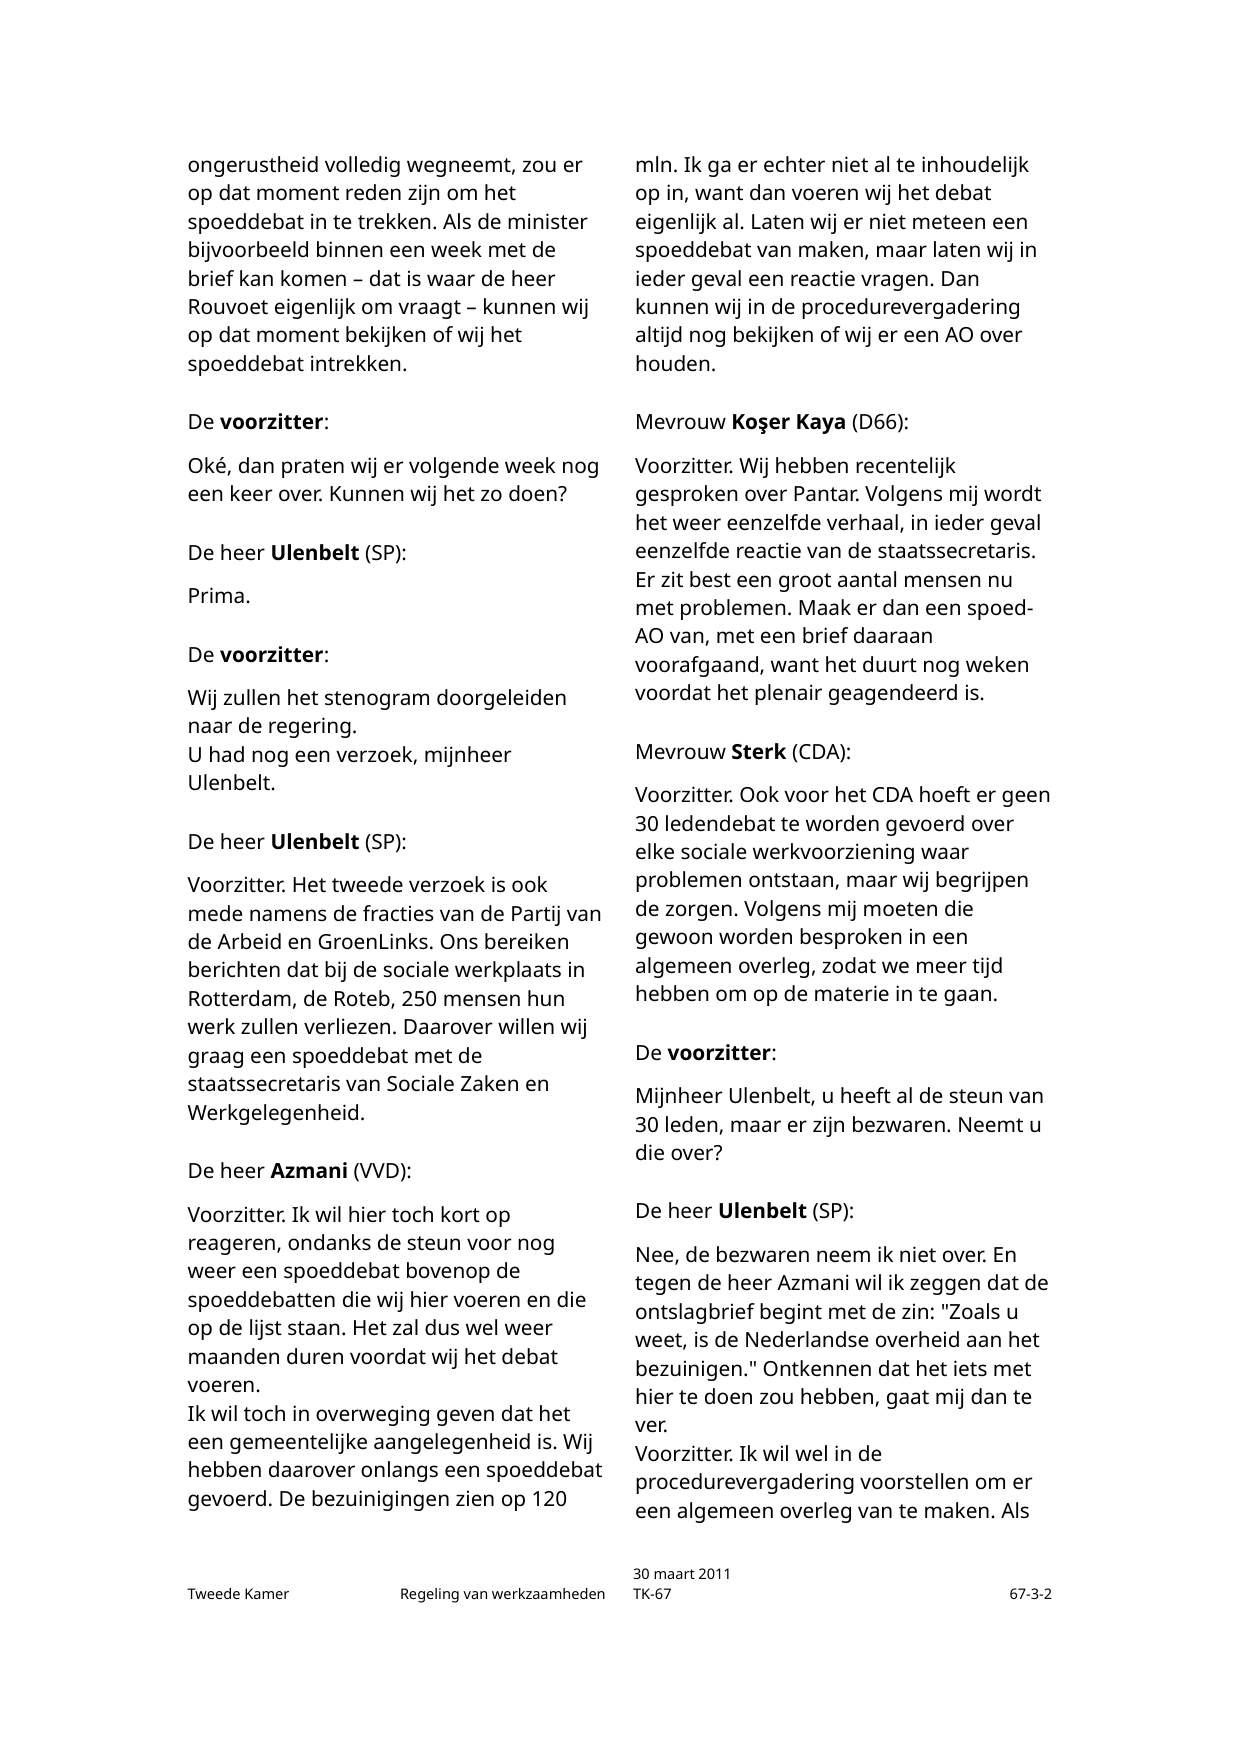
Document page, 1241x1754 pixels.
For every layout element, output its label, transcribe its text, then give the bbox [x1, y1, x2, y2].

text Wij zullen het stenogram doorgeleiden naar de regering. [187, 683, 605, 740]
text Prima. [187, 581, 605, 610]
text Voorzitter. Het tweede verzoek is ook mede namens de fracties van de Partij van de Arbeid en GroenLinks. Ons bereiken berichten dat bij de sociale werkplaats in Rotterdam, de Roteb, 250 mensen hun werk zullen verliezen. Daarover willen wij graag een spoeddebat met de staatssecretaris van Sociale Zaken en Werkgelegenheid. [187, 870, 605, 1126]
text Ik wil toch in overweging geven dat het een gemeentelijke aangelegenheid is. Wij hebben daarover onlangs een spoeddebat gevoerd. De bezuinigingen zien op 120 [187, 1399, 605, 1512]
text Voorzitter. Wij hebben recentelijk gesproken over Pantar. Volgens mij wordt het weer eenzelfde verhaal, in ieder geval eenzelfde reactie van de staatssecretaris. Er zit best een groot aantal mensen nu met problemen. Maak er dan een spoed-AO van, met een brief daaraan voorafgaand, want het duurt nog weken voordat het plenair geagendeerd is. [635, 451, 1053, 707]
text Voorzitter. Ik wil hier toch kort op reageren, ondanks de steun voor nog weer een spoeddebat bovenop de spoeddebatten die wij hier voeren en die op de lijst staan. Het zal dus wel weer maanden duren voordat wij het debat voeren. [187, 1200, 605, 1399]
text De voorzitter: [187, 407, 605, 436]
text Nee, de bezwaren neem ik niet over. En tegen de heer Azmani wil ik zeggen dat de ontslagbrief begint met de zin: "Zoals u weet, is de Nederlandse overheid aan het bezuinigen." Ontkennen dat het iets met hier te doen zou hebben, gaat mij dan te ver. [635, 1240, 1053, 1439]
text De heer Ulenbelt (SP): [187, 538, 605, 566]
text U had nog een verzoek, mijnheer Ulenbelt. [187, 740, 605, 797]
text De heer Ulenbelt (SP): [187, 827, 605, 855]
text De voorzitter: [635, 1038, 1053, 1066]
text De heer Azmani (VVD): [187, 1156, 605, 1185]
text Mijnheer Ulenbelt, u heeft al de steun van 30 leden, maar er zijn bezwaren. Neemt u die over? [635, 1081, 1053, 1167]
text Mevrouw Sterk (CDA): [635, 737, 1053, 765]
text Mevrouw Koşer Kaya (D66): [635, 407, 1053, 436]
text mln. Ik ga er echter niet al te inhoudelijk op in, want dan voeren wij het debat eigenlijk al. Laten wij er niet meteen een spoeddebat van maken, maar laten wij in ieder geval een reactie vragen. Dan kunnen wij in de procedurevergadering altijd nog bekijken of wij er een AO over houden. [635, 150, 1053, 377]
text Oké, dan praten wij er volgende week nog een keer over. Kunnen wij het zo doen? [187, 451, 605, 508]
text Voorzitter. Ook voor het CDA hoeft er geen 30 ledendebat te worden gevoerd over elke sociale werkvoorziening waar problemen ontstaan, maar wij begrijpen de zorgen. Volgens mij moeten die gewoon worden besproken in een algemeen overleg, zodat we meer tijd hebben om op de materie in te gaan. [635, 780, 1053, 1008]
text De heer Ulenbelt (SP): [635, 1197, 1053, 1225]
text ongerustheid volledig wegneemt, zou er op dat moment reden zijn om het spoeddebat in te trekken. Als de minister bijvoorbeeld binnen een week met de brief kan komen – dat is waar de heer Rouvoet eigenlijk om vraagt – kunnen wij op dat moment bekijken of wij het spoeddebat intrekken. [187, 150, 605, 377]
text De voorzitter: [187, 640, 605, 668]
text Voorzitter. Ik wil wel in de procedurevergadering voorstellen om er een algemeen overleg van te maken. Als [635, 1439, 1053, 1524]
